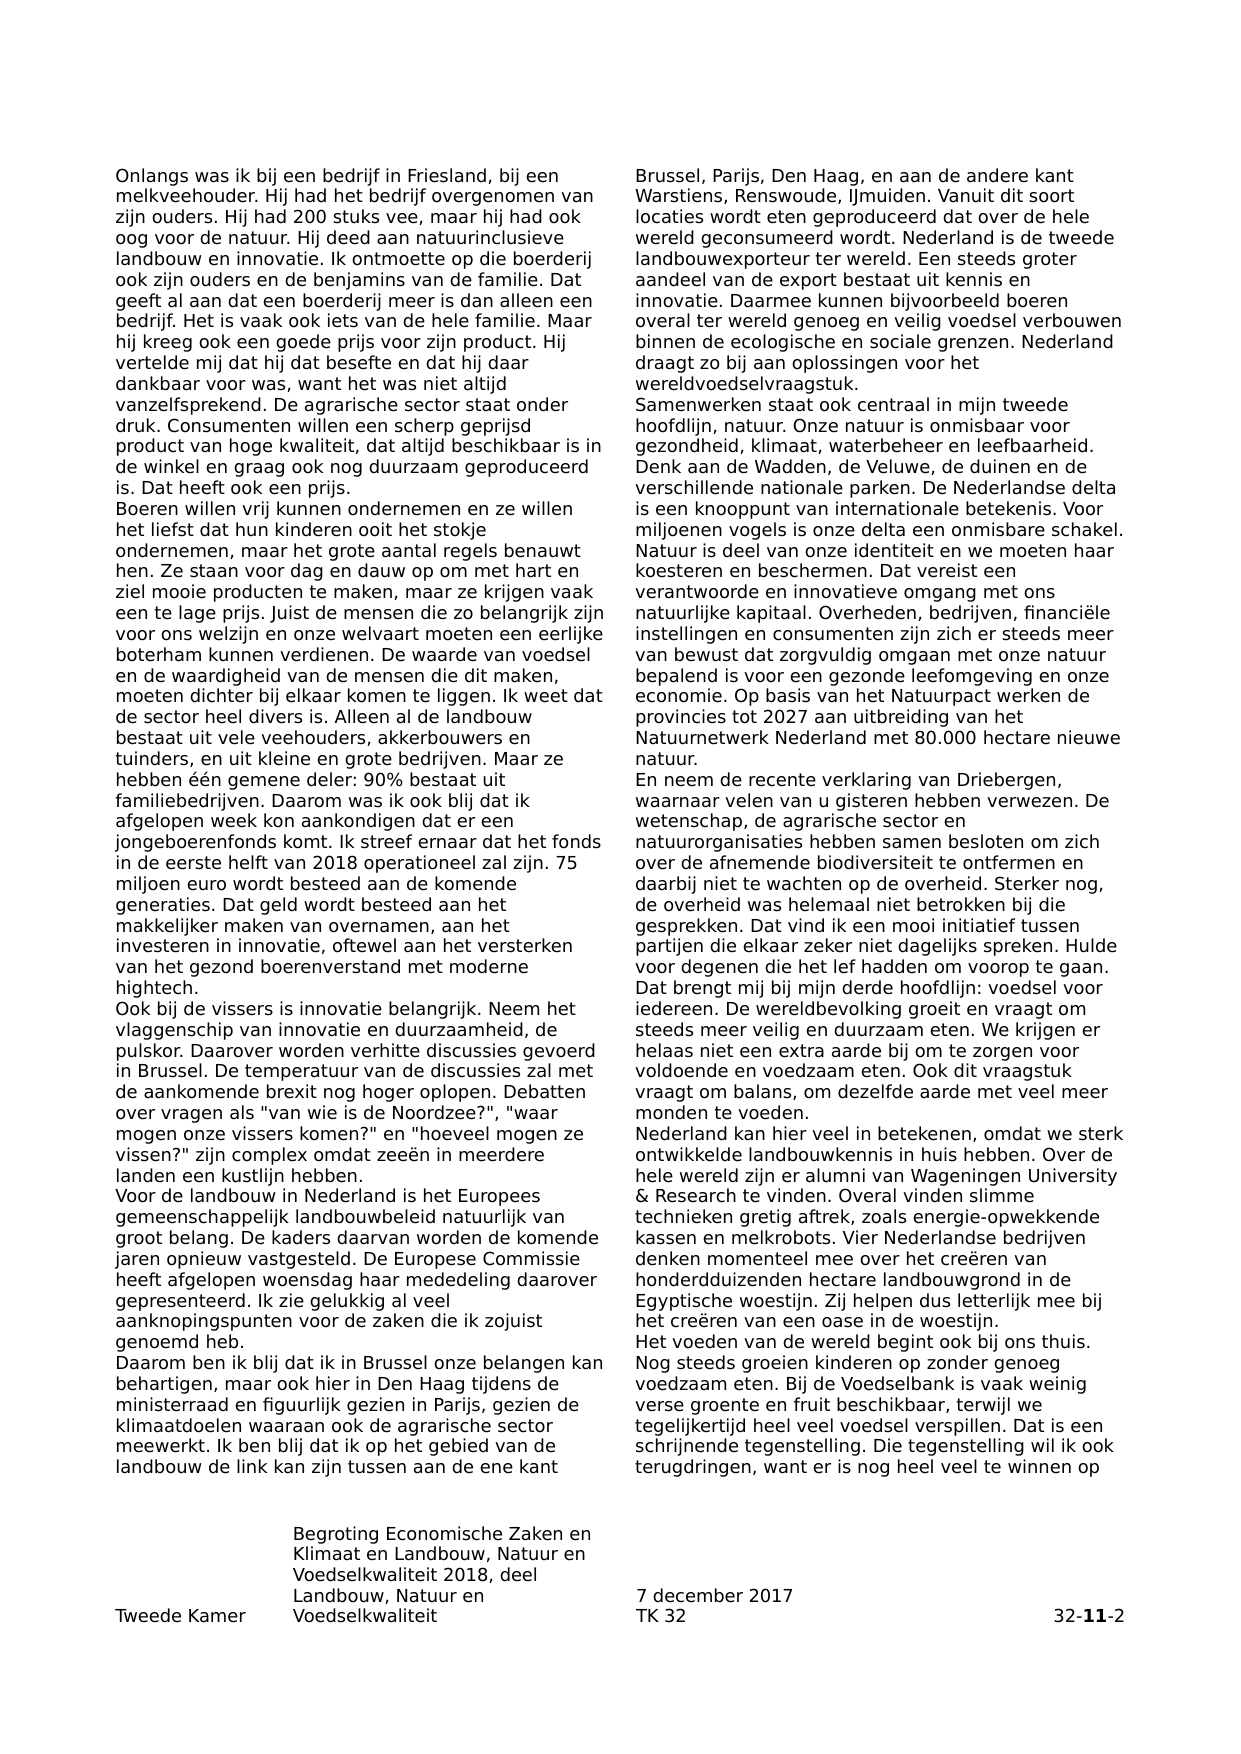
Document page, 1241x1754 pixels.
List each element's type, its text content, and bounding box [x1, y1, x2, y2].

text Voor de landbouw in Nederland is het Europees gemeenschappelijk landbouwbeleid natuurlijk van groot belang. De kaders daarvan worden de komende jaren opnieuw vastgesteld. De Europese Commissie heeft afgelopen woensdag haar mededeling daarover gepresenteerd. Ik zie gelukkig al veel aanknopingspunten voor de zaken die ik zojuist genoemd heb. [115, 1186, 605, 1353]
text En neem de recente verklaring van Driebergen, waarnaar velen van u gisteren hebben verwezen. De wetenschap, de agrarische sector en natuurorganisaties hebben samen besloten om zich over de afnemende biodiversiteit te ontfermen en daarbij niet te wachten op de overheid. Sterker nog, de overheid was helemaal niet betrokken bij die gesprekken. Dat vind ik een mooi initiatief tussen partijen die elkaar zeker niet dagelijks spreken. Hulde voor degenen die het lef hadden om voorop te gaan. [635, 769, 1125, 978]
text Nederland kan hier veel in betekenen, omdat we sterk ontwikkelde landbouwkennis in huis hebben. Over de hele wereld zijn er alumni van Wageningen University & Research te vinden. Overal vinden slimme technieken gretig aftrek, zoals energie-opwekkende kassen en melkrobots. Vier Nederlandse bedrijven denken momenteel mee over het creëren van honderdduizenden hectare landbouwgrond in de Egyptische woestijn. Zij helpen dus letterlijk mee bij het creëren van een oase in de woestijn. [635, 1124, 1125, 1332]
text Ook bij de vissers is innovatie belangrijk. Neem het vlaggenschip van innovatie en duurzaamheid, de pulskor. Daarover worden verhitte discussies gevoerd in Brussel. De temperatuur van de discussies zal met de aankomende brexit nog hoger oplopen. Debatten over vragen als "van wie is de Noordzee?", "waar mogen onze vissers komen?" en "hoeveel mogen ze vissen?" zijn complex omdat zeeën in meerdere landen een kustlijn hebben. [115, 999, 605, 1186]
text Onlangs was ik bij een bedrijf in Friesland, bij een melkveehouder. Hij had het bedrijf overgenomen van zijn ouders. Hij had 200 stuks vee, maar hij had ook oog voor de natuur. Hij deed aan natuurinclusieve landbouw en innovatie. Ik ontmoette op die boerderij ook zijn ouders en de benjamins van de familie. Dat geeft al aan dat een boerderij meer is dan alleen een bedrijf. Het is vaak ook iets van de hele familie. Maar hij kreeg ook een goede prijs voor zijn product. Hij vertelde mij dat hij dat besefte en dat hij daar dankbaar voor was, want het was niet altijd vanzelfsprekend. De agrarische sector staat onder druk. Consumenten willen een scherp geprijsd product van hoge kwaliteit, dat altijd beschikbaar is in de winkel en graag ook nog duurzaam geproduceerd is. Dat heeft ook een prijs. [115, 165, 605, 499]
text Het voeden van de wereld begint ook bij ons thuis. Nog steeds groeien kinderen op zonder genoeg voedzaam eten. Bij de Voedselbank is vaak weinig verse groente en fruit beschikbaar, terwijl we tegelijkertijd heel veel voedsel verspillen. Dat is een schrijnende tegenstelling. Die tegenstelling wil ik ook terugdringen, want er is nog heel veel te winnen op [635, 1332, 1125, 1478]
text Daarom ben ik blij dat ik in Brussel onze belangen kan behartigen, maar ook hier in Den Haag tijdens de ministerraad en figuurlijk gezien in Parijs, gezien de klimaatdoelen waaraan ook de agrarische sector meewerkt. Ik ben blij dat ik op het gebied van de landbouw de link kan zijn tussen aan de ene kant [115, 1353, 605, 1478]
text Brussel, Parijs, Den Haag, en aan de andere kant Warstiens, Renswoude, IJmuiden. Vanuit dit soort locaties wordt eten geproduceerd dat over de hele wereld geconsumeerd wordt. Nederland is de tweede landbouwexporteur ter wereld. Een steeds groter aandeel van de export bestaat uit kennis en innovatie. Daarmee kunnen bijvoorbeeld boeren overal ter wereld genoeg en veilig voedsel verbouwen binnen de ecologische en sociale grenzen. Nederland draagt zo bij aan oplossingen voor het wereldvoedselvraagstuk. [635, 165, 1125, 394]
text Dat brengt mij bij mijn derde hoofdlijn: voedsel voor iedereen. De wereldbevolking groeit en vraagt om steeds meer veilig en duurzaam eten. We krijgen er helaas niet een extra aarde bij om te zorgen voor voldoende en voedzaam eten. Ook dit vraagstuk vraagt om balans, om dezelfde aarde met veel meer monden te voeden. [635, 978, 1125, 1124]
text Boeren willen vrij kunnen ondernemen en ze willen het liefst dat hun kinderen ooit het stokje ondernemen, maar het grote aantal regels benauwt hen. Ze staan voor dag en dauw op om met hart en ziel mooie producten te maken, maar ze krijgen vaak een te lage prijs. Juist de mensen die zo belangrijk zijn voor ons welzijn en onze welvaart moeten een eerlijke boterham kunnen verdienen. De waarde van voedsel en de waardigheid van de mensen die dit maken, moeten dichter bij elkaar komen te liggen. Ik weet dat de sector heel divers is. Alleen al de landbouw bestaat uit vele veehouders, akkerbouwers en tuinders, en uit kleine en grote bedrijven. Maar ze hebben één gemene deler: 90% bestaat uit familiebedrijven. Daarom was ik ook blij dat ik afgelopen week kon aankondigen dat er een jongeboerenfonds komt. Ik streef ernaar dat het fonds in de eerste helft van 2018 operationeel zal zijn. 75 miljoen euro wordt besteed aan de komende generaties. Dat geld wordt besteed aan het makkelijker maken van overnamen, aan het investeren in innovatie, oftewel aan het versterken van het gezond boerenverstand met moderne hightech. [115, 499, 605, 999]
text Samenwerken staat ook centraal in mijn tweede hoofdlijn, natuur. Onze natuur is onmisbaar voor gezondheid, klimaat, waterbeheer en leefbaarheid. Denk aan de Wadden, de Veluwe, de duinen en de verschillende nationale parken. De Nederlandse delta is een knooppunt van internationale betekenis. Voor miljoenen vogels is onze delta een onmisbare schakel. Natuur is deel van onze identiteit en we moeten haar koesteren en beschermen. Dat vereist een verantwoorde en innovatieve omgang met ons natuurlijke kapitaal. Overheden, bedrijven, financiële instellingen en consumenten zijn zich er steeds meer van bewust dat zorgvuldig omgaan met onze natuur bepalend is voor een gezonde leefomgeving en onze economie. Op basis van het Natuurpact werken de provincies tot 2027 aan uitbreiding van het Natuurnetwerk Nederland met 80.000 hectare nieuwe natuur. [635, 394, 1125, 769]
